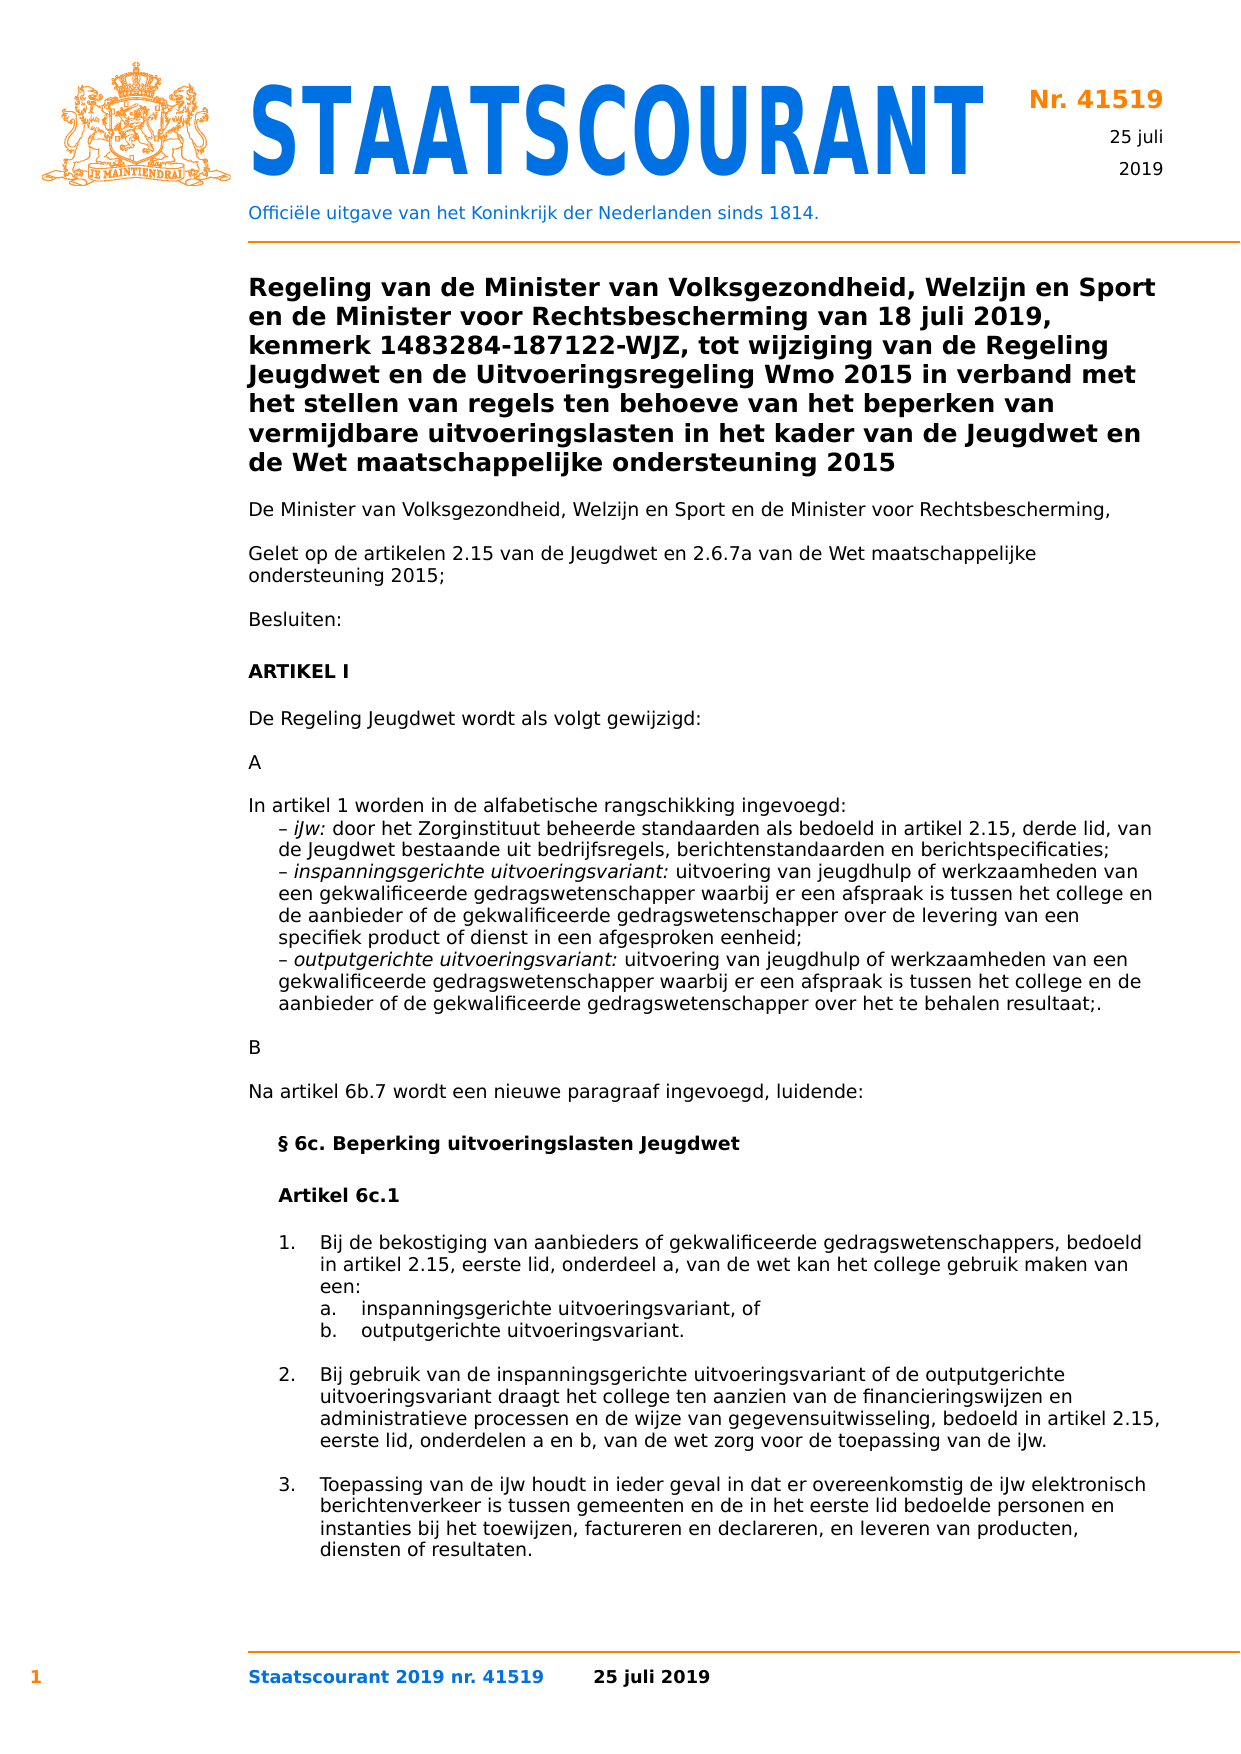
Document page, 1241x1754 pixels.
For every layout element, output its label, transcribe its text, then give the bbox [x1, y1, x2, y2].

table_cell Officiële uitgave van het Koninkrijk der Nederlanden sinds 1814. [248, 203, 1240, 241]
text Besluiten: [248, 609, 1163, 631]
picture [41, 62, 231, 186]
text 2. Bij gebruik van de inspanningsgerichte uitvoeringsvariant of de outputgerichte uitvoeringsvariant draagt het college ten aanzien van de financieringswijzen en administratieve processen en de wijze van gegevensuitwisseling, bedoeld in artikel 2.15, eerste lid, onderdelen a en b, van de wet zorg voor de toepassing van de iJw. [278, 1364, 1163, 1452]
subtitle Artikel 6c.1 [278, 1185, 1163, 1207]
text In artikel 1 worden in de alfabetische rangschikking ingevoegd: [248, 795, 1163, 817]
text 3. Toepassing van de iJw houdt in ieder geval in dat er overeenkomstig de iJw elektronisch berichtenverkeer is tussen gemeenten en de in het eerste lid bedoelde personen en instanties bij het toewijzen, factureren en declareren, en leveren van producten, diensten of resultaten. [278, 1473, 1163, 1561]
table_cell 2019 [998, 153, 1240, 203]
table_header Nr. 41519 [998, 62, 1240, 121]
subtitle § 6c. Beperking uitvoeringslasten Jeugdwet [278, 1133, 1163, 1155]
text – inspanningsgerichte uitvoeringsvariant: uitvoering van jeugdhulp of werkzaamheden van een gekwalificeerde gedragswetenschapper waarbij er een afspraak is tussen het college en de aanbieder of de gekwalificeerde gedragswetenschapper over de levering van een specifiek product of dienst in een afgesproken eenheid; [278, 861, 1163, 949]
subtitle ARTIKEL I [248, 661, 1163, 683]
table_header STAATSCOURANT [248, 62, 998, 203]
text – outputgerichte uitvoeringsvariant: uitvoering van jeugdhulp of werkzaamheden van een gekwalificeerde gedragswetenschapper waarbij er een afspraak is tussen het college en de aanbieder of de gekwalificeerde gedragswetenschapper over het te behalen resultaat;. [278, 949, 1163, 1015]
text Gelet op de artikelen 2.15 van de Jeugdwet en 2.6.7a van de Wet maatschappelijke ondersteuning 2015; [248, 543, 1163, 587]
text Na artikel 6b.7 wordt een nieuwe paragraaf ingevoegd, luidende: [248, 1081, 1163, 1103]
text A [248, 752, 1163, 773]
text B [248, 1037, 1163, 1059]
text De Regeling Jeugdwet wordt als volgt gewijzigd: [248, 708, 1163, 730]
text De Minister van Volksgezondheid, Welzijn en Sport en de Minister voor Rechtsbescherming, [248, 499, 1163, 521]
text a. inspanningsgerichte uitvoeringsvariant, of [319, 1298, 1163, 1320]
table_header [25, 62, 248, 241]
text 1. Bij de bekostiging van aanbieders of gekwalificeerde gedragswetenschappers, bedoeld in artikel 2.15, eerste lid, onderdeel a, van de wet kan het college gebruik maken van een: [278, 1232, 1163, 1298]
table_cell 25 juli [998, 121, 1240, 153]
subtitle Regeling van de Minister van Volksgezondheid, Welzijn en Sport en de Minister voor Rechtsbescherming van 18 juli 2019, kenmerk 1483284-187122-WJZ, tot wijziging van de Regeling Jeugdwet en de Uitvoeringsregeling Wmo 2015 in verband met het stellen van regels ten behoeve van het beperken van vermijdbare uitvoeringslasten in het kader van de Jeugdwet en de Wet maatschappelijke ondersteuning 2015 [248, 273, 1163, 477]
text b. outputgerichte uitvoeringsvariant. [319, 1320, 1163, 1342]
text – iJw: door het Zorginstituut beheerde standaarden als bedoeld in artikel 2.15, derde lid, van de Jeugdwet bestaande uit bedrijfsregels, berichtenstandaarden en berichtspecificaties; [278, 817, 1163, 861]
